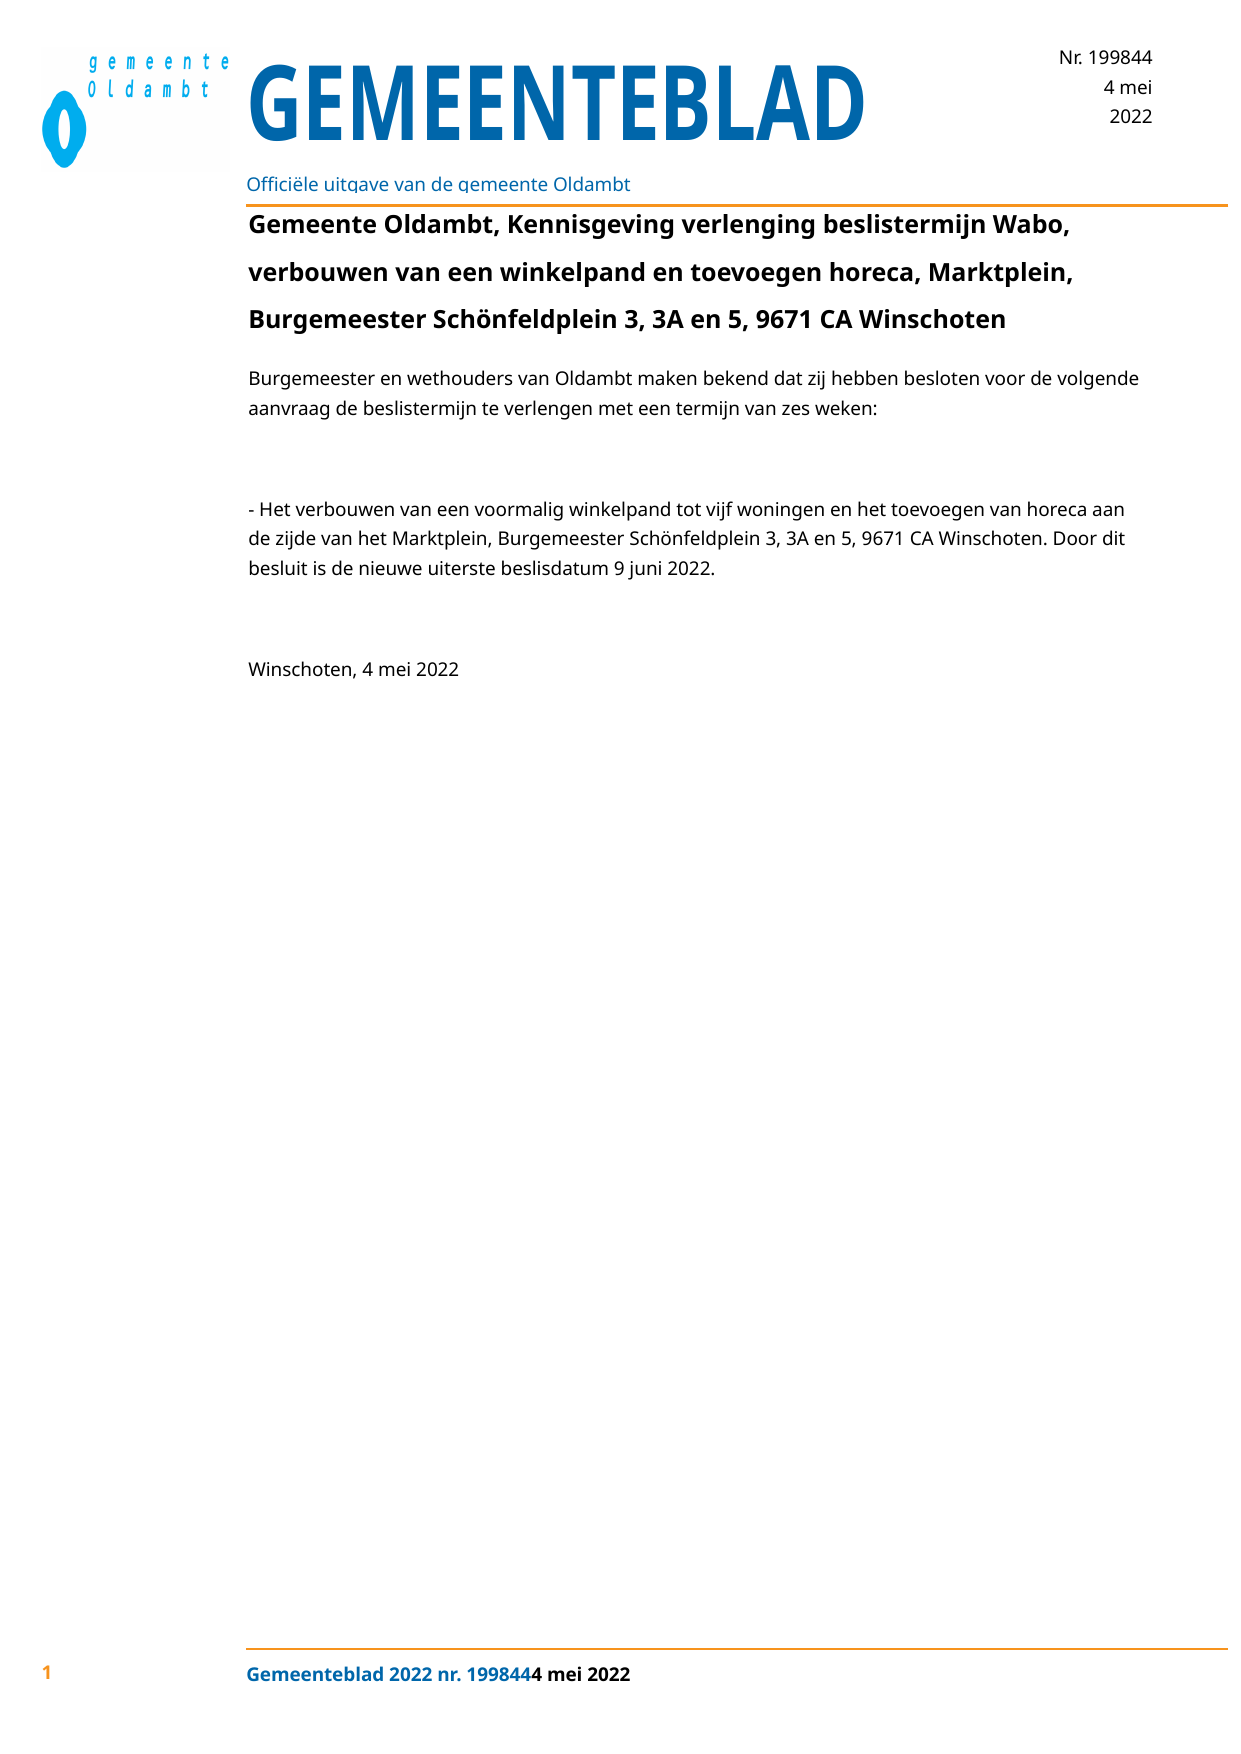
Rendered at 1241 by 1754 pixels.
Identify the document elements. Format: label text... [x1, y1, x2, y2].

text Winschoten, 4 mei 2022 [248, 656, 1152, 682]
text Burgemeester en wethouders van Oldambt maken bekend dat zij hebben besloten voor de volgende aanvraag de beslistermijn te verlengen met een termijn van zes weken: [248, 366, 1152, 421]
picture [41, 47, 231, 172]
text - Het verbouwen van een voormalig winkelpand tot vijf woningen en het toevoegen van horeca aan de zijde van het Marktplein, Burgemeester Schönfeldplein 3, 3A en 5, 9671 CA Winschoten. Door dit besluit is de nieuwe uiterste beslisdatum 9 juni 2022. [248, 496, 1152, 581]
text Gemeente Oldambt, Kennisgeving verlenging beslistermijn Wabo, verbouwen van een winkelpand en toevoegen horeca, Marktplein, Burgemeester Schönfeldplein 3, 3A en 5, 9671 CA Winschoten [248, 207, 1152, 336]
